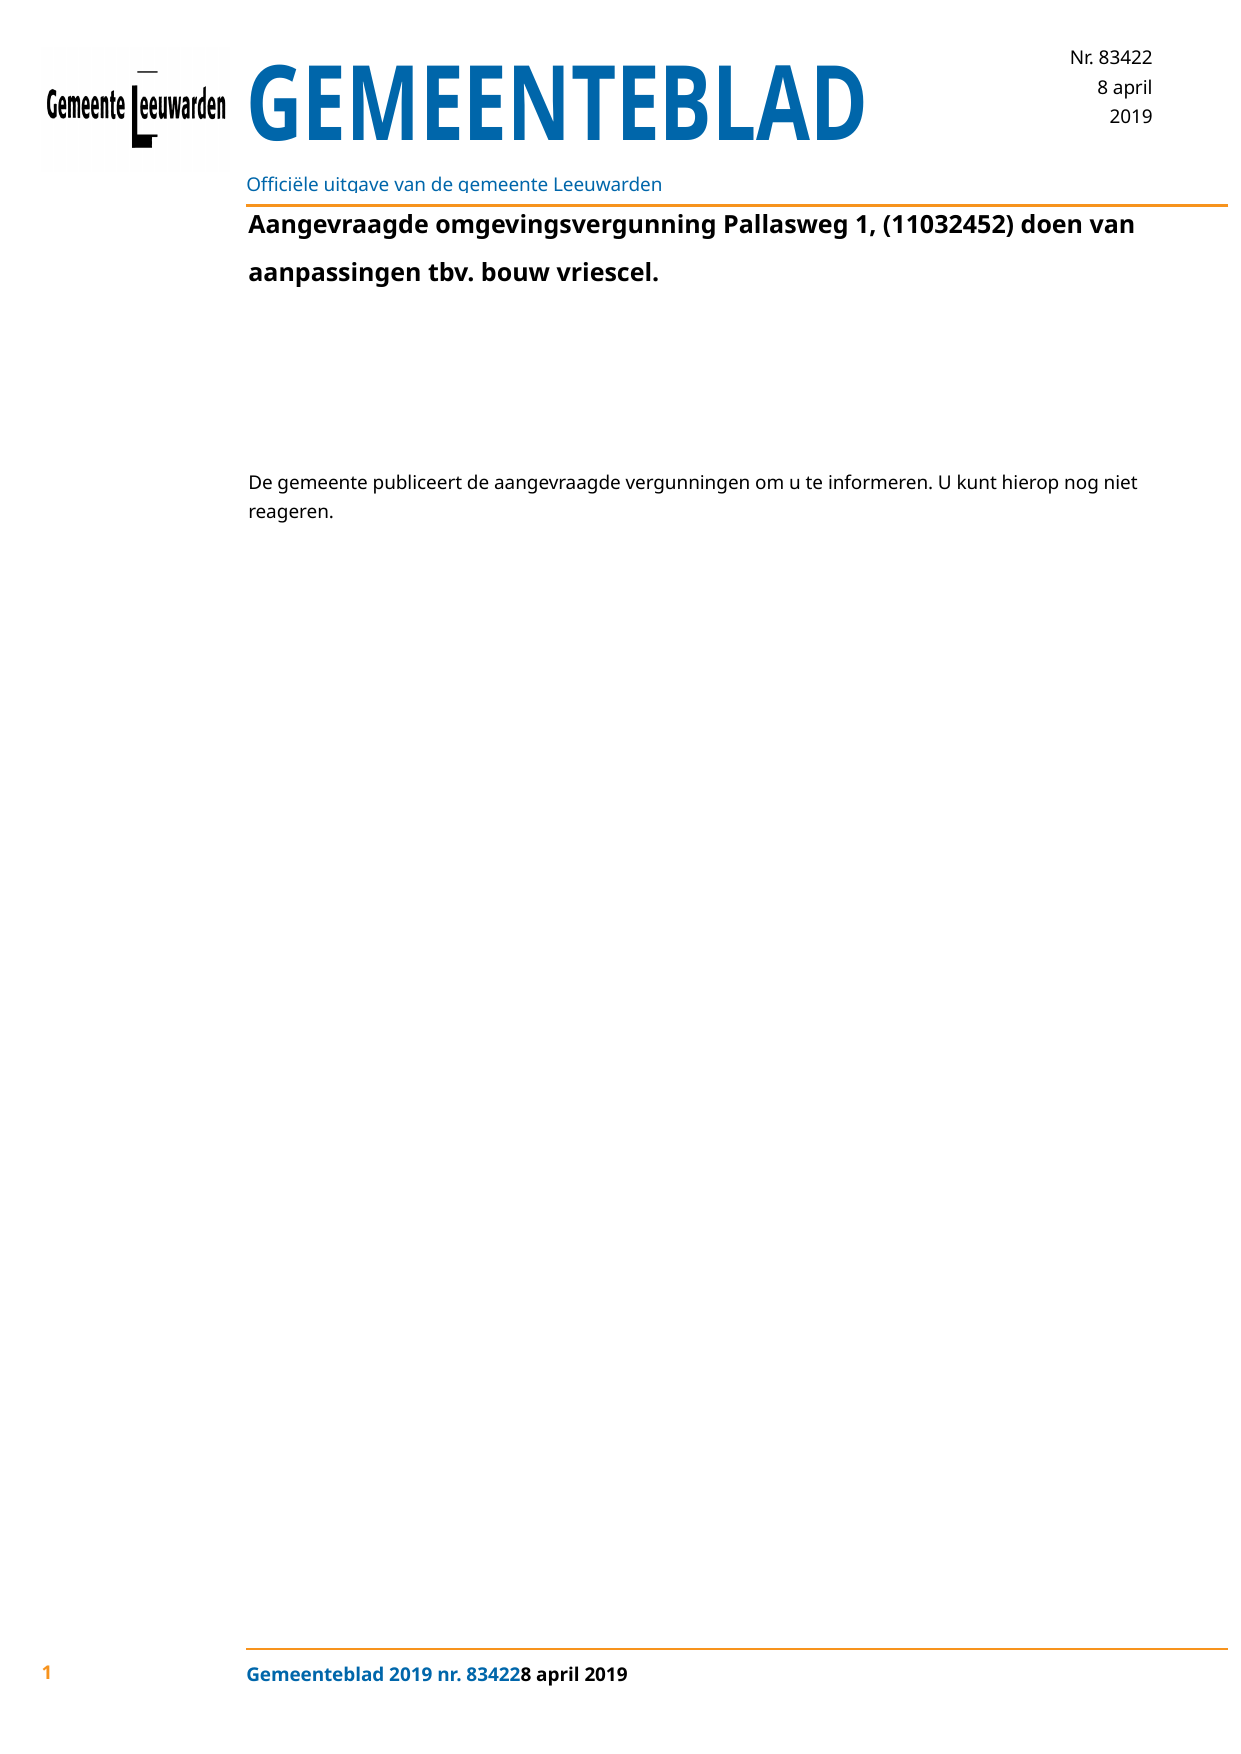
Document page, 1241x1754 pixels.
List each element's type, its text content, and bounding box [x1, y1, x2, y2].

picture [41, 47, 231, 172]
text De gemeente publiceert de aangevraagde vergunningen om u te informeren. U kunt hierop nog niet reageren. [248, 469, 1152, 524]
text Aangevraagde omgevingsvergunning Pallasweg 1, (11032452) doen van aanpassingen tbv. bouw vriescel. [248, 207, 1152, 288]
